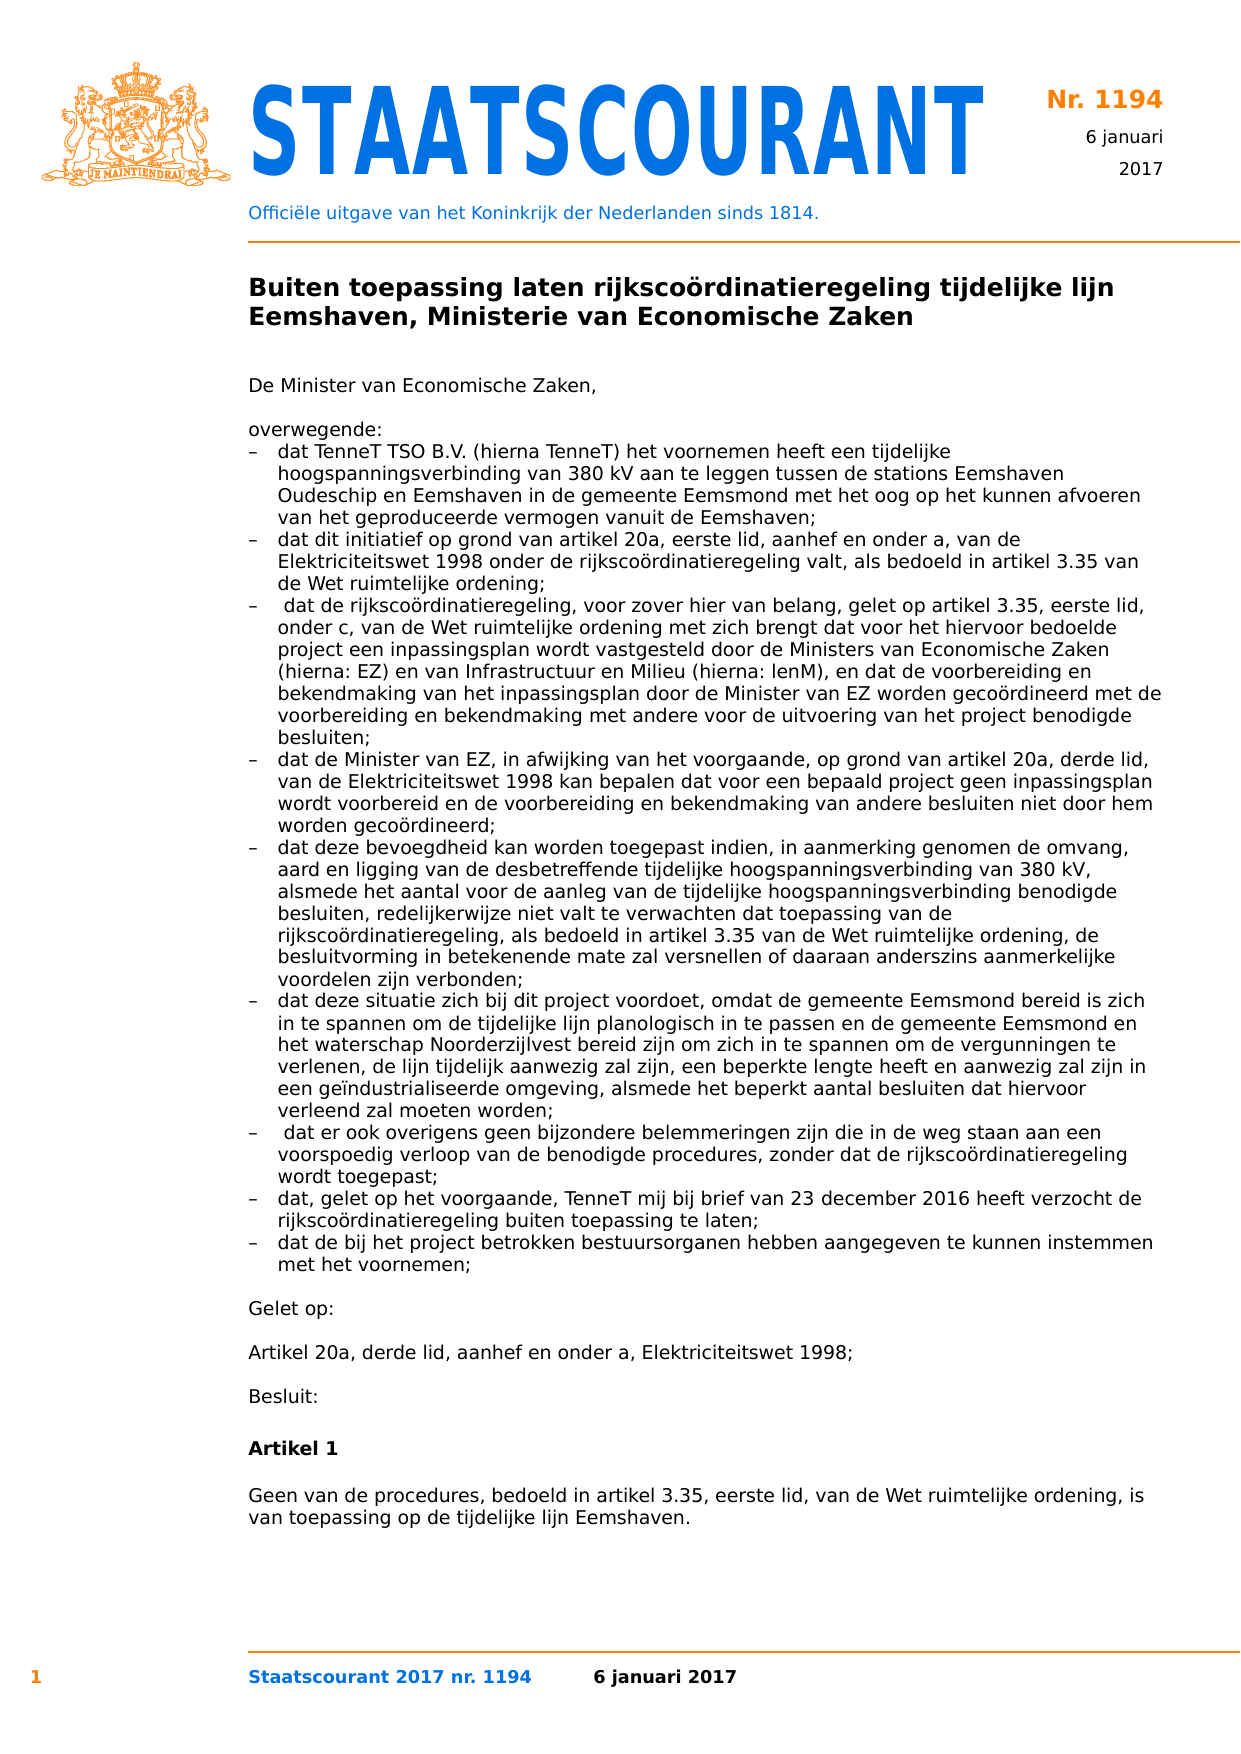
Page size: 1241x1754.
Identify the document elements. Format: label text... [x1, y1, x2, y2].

text – dat de rijkscoördinatieregeling, voor zover hier van belang, gelet op artikel 3.35, eerste lid, onder c, van de Wet ruimtelijke ordening met zich brengt dat voor het hiervoor bedoelde project een inpassingsplan wordt vastgesteld door de Ministers van Economische Zaken (hierna: EZ) en van Infrastructuur en Milieu (hierna: lenM), en dat de voorbereiding en bekendmaking van het inpassingsplan door de Minister van EZ worden gecoördineerd met de voorbereiding en bekendmaking met andere voor de uitvoering van het project benodigde besluiten; [248, 595, 1163, 749]
text Besluit: [248, 1386, 1163, 1408]
table_header STAATSCOURANT [248, 62, 998, 203]
text overwegende: [248, 419, 1163, 441]
table_header Nr. 1194 [998, 62, 1240, 121]
table_cell Officiële uitgave van het Koninkrijk der Nederlanden sinds 1814. [248, 203, 1240, 241]
table_cell 6 januari [998, 121, 1240, 153]
text – dat deze bevoegdheid kan worden toegepast indien, in aanmerking genomen de omvang, aard en ligging van de desbetreffende tijdelijke hoogspanningsverbinding van 380 kV, alsmede het aantal voor de aanleg van de tijdelijke hoogspanningsverbinding benodigde besluiten, redelijkerwijze niet valt te verwachten dat toepassing van de rijkscoördinatieregeling, als bedoeld in artikel 3.35 van de Wet ruimtelijke ordening, de besluitvorming in betekenende mate zal versnellen of daaraan anderszins aanmerkelijke voordelen zijn verbonden; [248, 837, 1163, 990]
text Artikel 20a, derde lid, aanhef en onder a, Elektriciteitswet 1998; [248, 1342, 1163, 1364]
text – dat, gelet op het voorgaande, TenneT mij bij brief van 23 december 2016 heeft verzocht de rijkscoördinatieregeling buiten toepassing te laten; [248, 1188, 1163, 1232]
subtitle Artikel 1 [248, 1438, 1163, 1460]
text – dat TenneT TSO B.V. (hierna TenneT) het voornemen heeft een tijdelijke hoogspanningsverbinding van 380 kV aan te leggen tussen de stations Eemshaven Oudeschip en Eemshaven in de gemeente Eemsmond met het oog op het kunnen afvoeren van het geproduceerde vermogen vanuit de Eemshaven; [248, 441, 1163, 529]
text Gelet op: [248, 1298, 1163, 1320]
text – dat er ook overigens geen bijzondere belemmeringen zijn die in de weg staan aan een voorspoedig verloop van de benodigde procedures, zonder dat de rijkscoördinatieregeling wordt toegepast; [248, 1122, 1163, 1188]
text – dat deze situatie zich bij dit project voordoet, omdat de gemeente Eemsmond bereid is zich in te spannen om de tijdelijke lijn planologisch in te passen en de gemeente Eemsmond en het waterschap Noorderzijlvest bereid zijn om zich in te spannen om de vergunningen te verlenen, de lijn tijdelijk aanwezig zal zijn, een beperkte lengte heeft en aanwezig zal zijn in een geïndustrialiseerde omgeving, alsmede het beperkt aantal besluiten dat hiervoor verleend zal moeten worden; [248, 990, 1163, 1122]
text Geen van de procedures, bedoeld in artikel 3.35, eerste lid, van de Wet ruimtelijke ordening, is van toepassing op de tijdelijke lijn Eemshaven. [248, 1485, 1163, 1529]
table_header [25, 62, 248, 241]
table_cell 2017 [998, 153, 1240, 203]
picture [41, 62, 231, 186]
text De Minister van Economische Zaken, [248, 375, 1163, 397]
subtitle Buiten toepassing laten rijkscoördinatieregeling tijdelijke lijn Eemshaven, Ministerie van Economische Zaken [248, 273, 1163, 331]
text – dat de bij het project betrokken bestuursorganen hebben aangegeven te kunnen instemmen met het voornemen; [248, 1232, 1163, 1276]
text – dat dit initiatief op grond van artikel 20a, eerste lid, aanhef en onder a, van de Elektriciteitswet 1998 onder de rijkscoördinatieregeling valt, als bedoeld in artikel 3.35 van de Wet ruimtelijke ordening; [248, 529, 1163, 595]
text – dat de Minister van EZ, in afwijking van het voorgaande, op grond van artikel 20a, derde lid, van de Elektriciteitswet 1998 kan bepalen dat voor een bepaald project geen inpassingsplan wordt voorbereid en de voorbereiding en bekendmaking van andere besluiten niet door hem worden gecoördineerd; [248, 749, 1163, 837]
